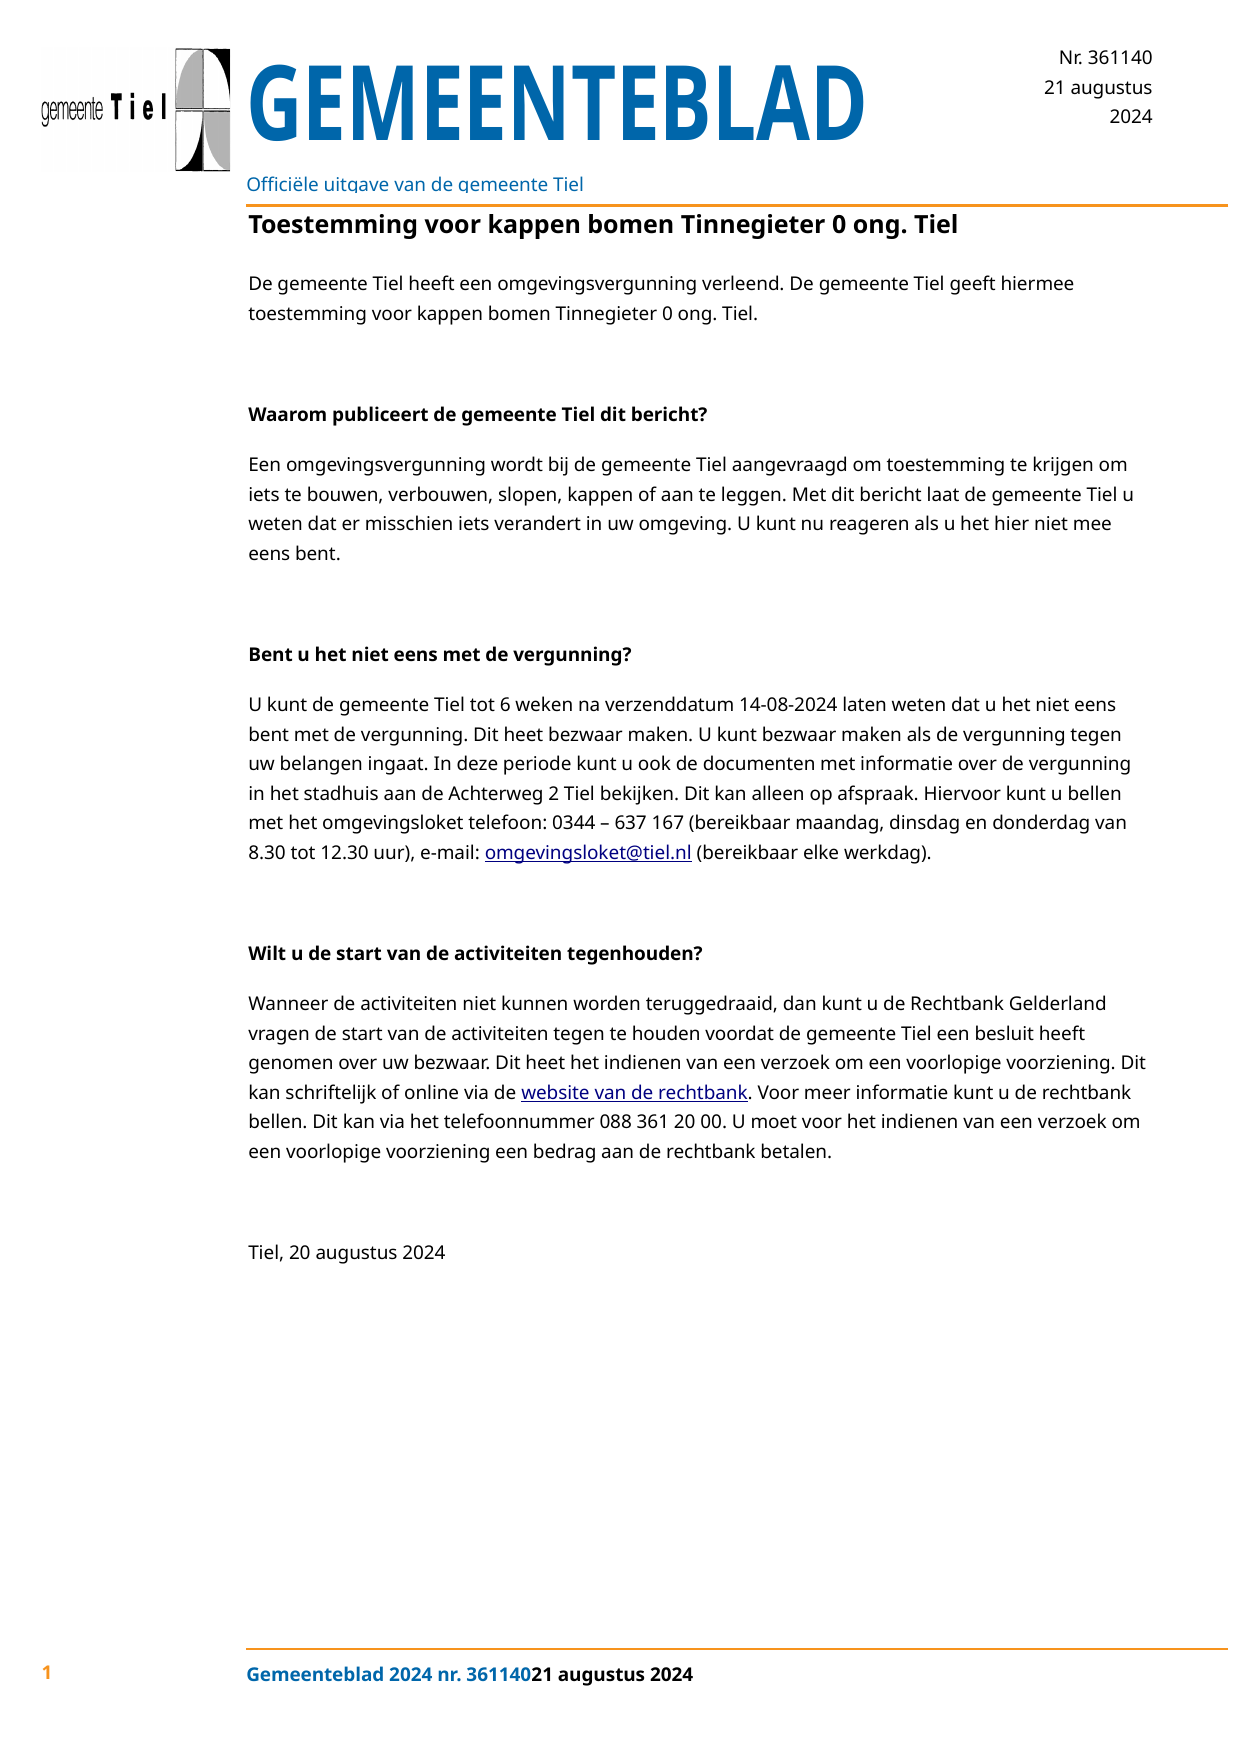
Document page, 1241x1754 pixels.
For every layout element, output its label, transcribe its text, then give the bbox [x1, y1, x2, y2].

text De gemeente Tiel heeft een omgevingsvergunning verleend. De gemeente Tiel geeft hiermee toestemming voor kappen bomen Tinnegieter 0 ong. Tiel. [248, 270, 1152, 326]
picture [41, 47, 231, 172]
text Toestemming voor kappen bomen Tinnegieter 0 ong. Tiel [248, 207, 1152, 241]
text Tiel, 20 augustus 2024 [248, 1239, 1152, 1265]
text U kunt de gemeente Tiel tot 6 weken na verzenddatum 14-08-2024 laten weten dat u het niet eens bent met de vergunning. Dit heet bezwaar maken. U kunt bezwaar maken als de vergunning tegen uw belangen ingaat. In deze periode kunt u ook de documenten met informatie over de vergunning in het stadhuis aan de Achterweg 2 Tiel bekijken. Dit kan alleen op afspraak. Hiervoor kunt u bellen met het omgevingsloket telefoon: 0344 – 637 167 (bereikbaar maandag, dinsdag en donderdag van 8.30 tot 12.30 uur), e-mail: omgevingsloket@tiel.nl (bereikbaar elke werkdag). [248, 691, 1152, 865]
text Bent u het niet eens met de vergunning? [248, 641, 1152, 666]
text Wanneer de activiteiten niet kunnen worden teruggedraaid, dan kunt u de Rechtbank Gelderland vragen de start van de activiteiten tegen te houden voordat de gemeente Tiel een besluit heeft genomen over uw bezwaar. Dit heet het indienen van een verzoek om een voorlopige voorziening. Dit kan schriftelijk of online via de website van de rechtbank. Voor meer informatie kunt u de rechtbank bellen. Dit kan via het telefoonnummer 088 361 20 00. U moet voor het indienen van een verzoek om een voorlopige voorziening een bedrag aan de rechtbank betalen. [248, 990, 1152, 1164]
text Een omgevingsvergunning wordt bij de gemeente Tiel aangevraagd om toestemming te krijgen om iets te bouwen, verbouwen, slopen, kappen of aan te leggen. Met dit bericht laat de gemeente Tiel u weten dat er misschien iets verandert in uw omgeving. U kunt nu reageren als u het hier niet mee eens bent. [248, 451, 1152, 566]
text Waarom publiceert de gemeente Tiel dit bericht? [248, 401, 1152, 426]
text Wilt u de start van de activiteiten tegenhouden? [248, 940, 1152, 966]
